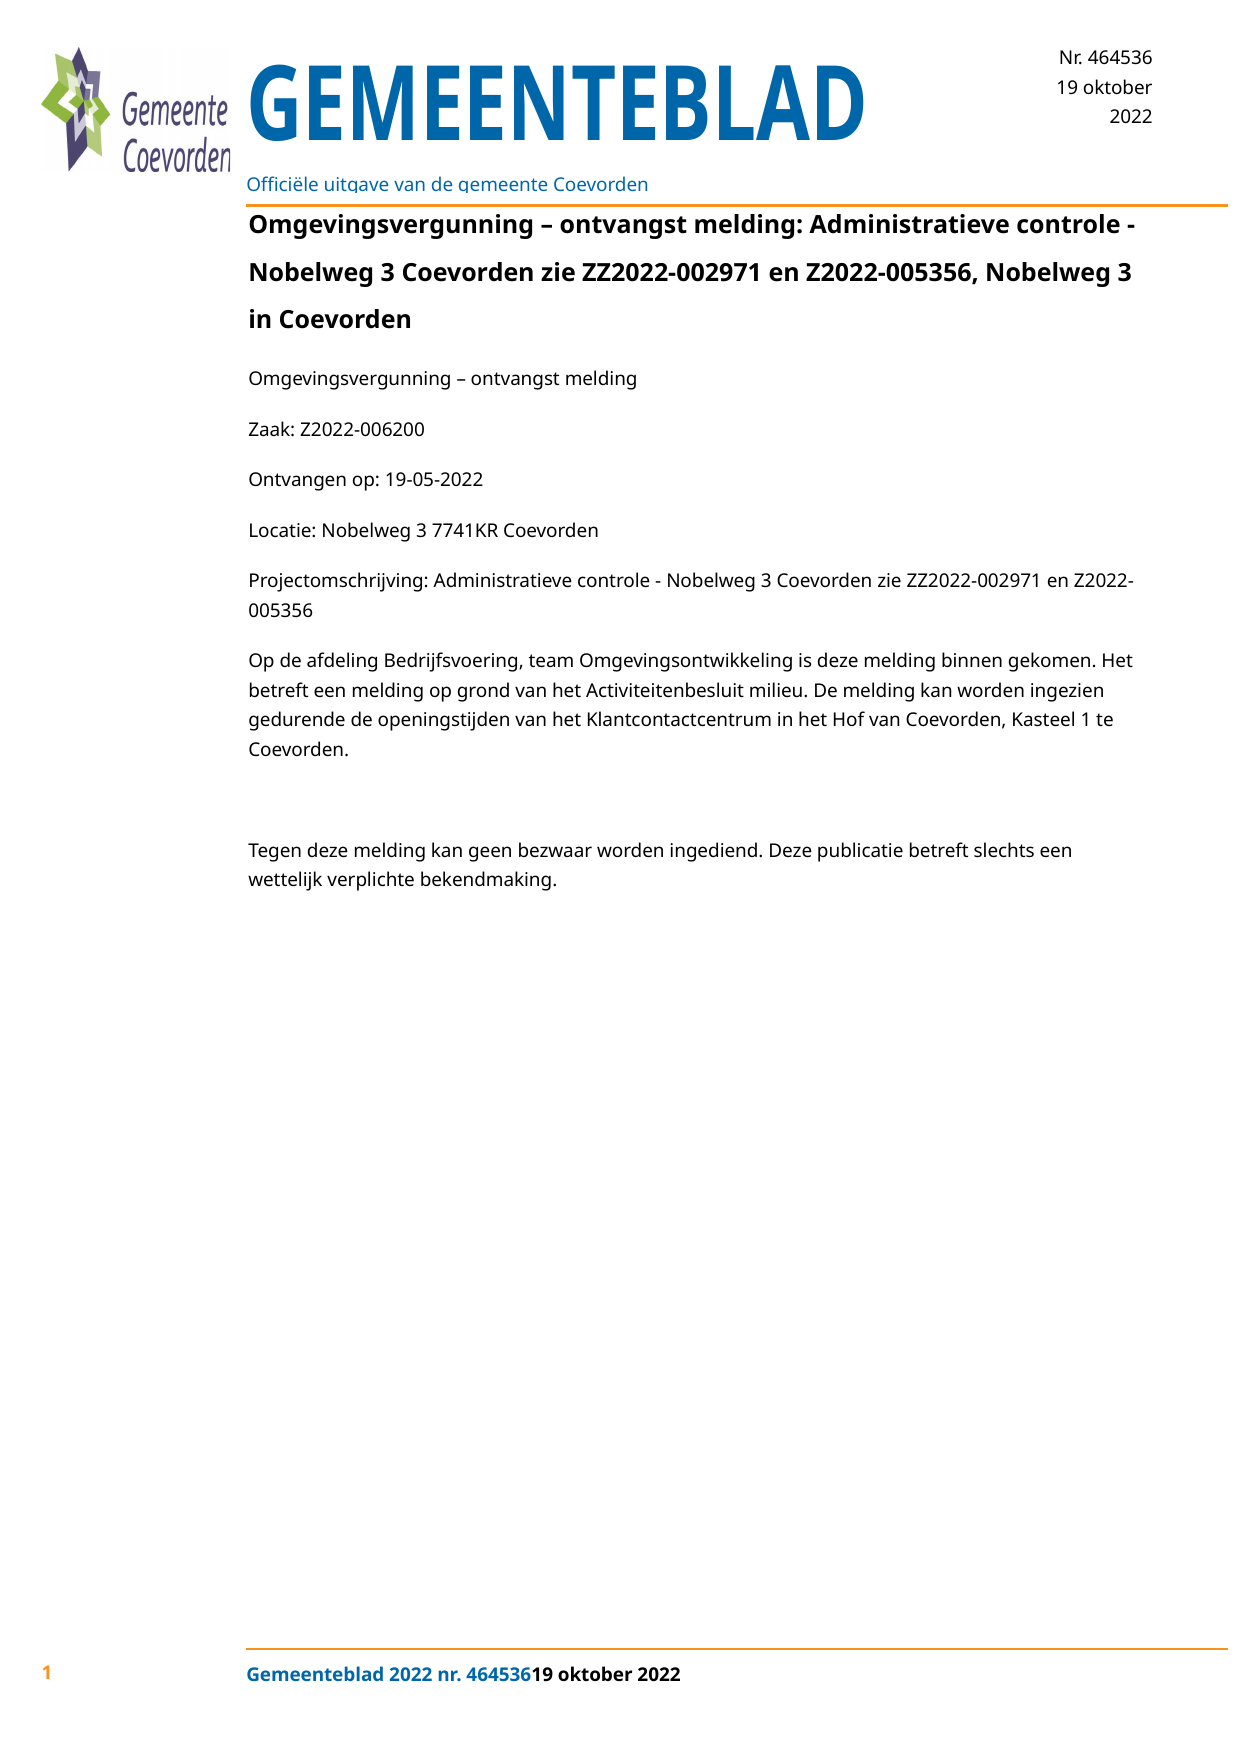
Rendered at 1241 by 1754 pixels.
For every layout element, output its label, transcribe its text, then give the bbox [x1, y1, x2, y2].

text Op de afdeling Bedrijfsvoering, team Omgevingsontwikkeling is deze melding binnen gekomen. Het betreft een melding op grond van het Activiteitenbesluit milieu. De melding kan worden ingezien gedurende de openingstijden van het Klantcontactcentrum in het Hof van Coevorden, Kasteel 1 te Coevorden. [248, 647, 1152, 762]
text Omgevingsvergunning – ontvangst melding [248, 366, 1152, 391]
text Projectomschrijving: Administratieve controle - Nobelweg 3 Coevorden zie ZZ2022-002971 en Z2022-005356 [248, 567, 1152, 622]
text Tegen deze melding kan geen bezwaar worden ingediend. Deze publicatie betreft slechts een wettelijk verplichte bekendmaking. [248, 837, 1152, 892]
text Ontvangen op: 19-05-2022 [248, 466, 1152, 492]
text Locatie: Nobelweg 3 7741KR Coevorden [248, 517, 1152, 542]
text Zaak: Z2022-006200 [248, 416, 1152, 442]
text Omgevingsvergunning – ontvangst melding: Administratieve controle - Nobelweg 3 Coevorden zie ZZ2022-002971 en Z2022-005356, Nobelweg 3 in Coevorden [248, 207, 1152, 336]
picture [41, 47, 231, 172]
